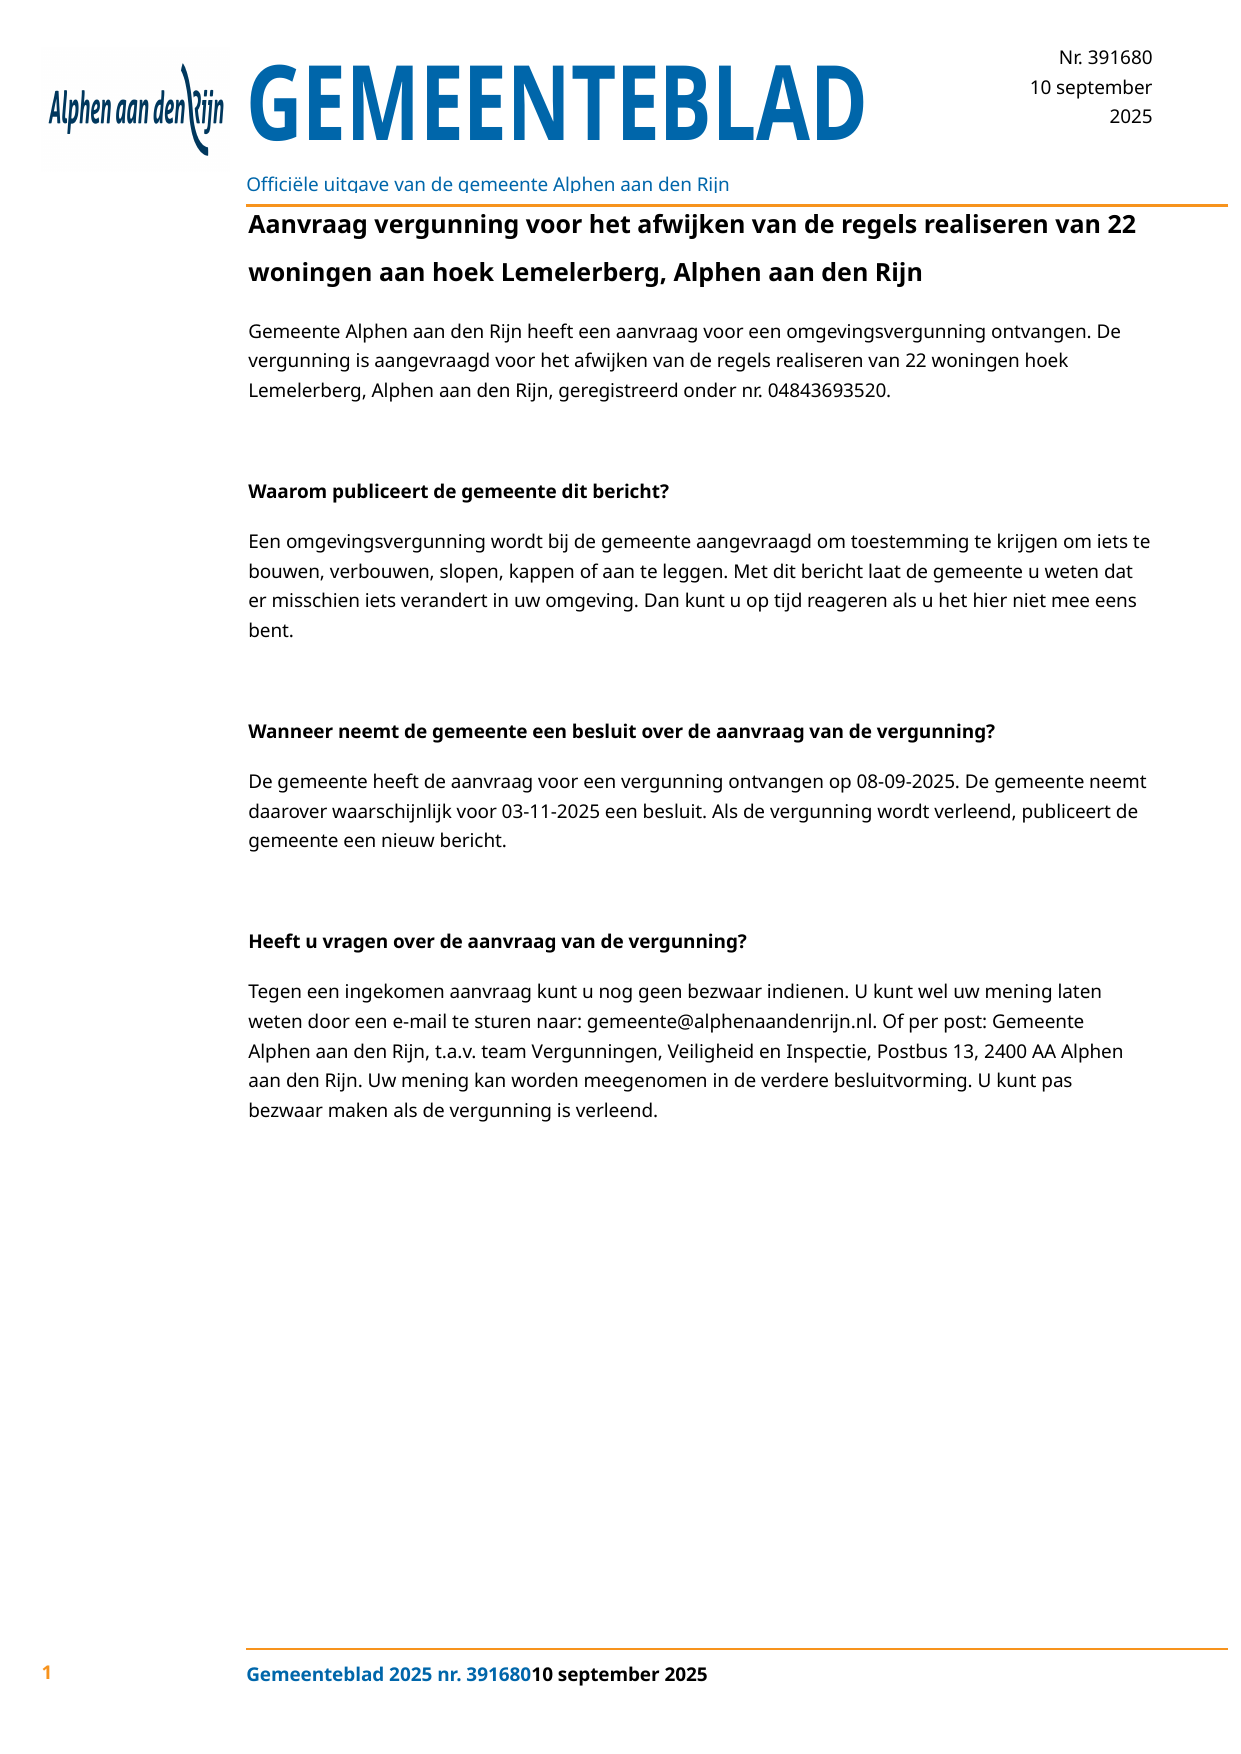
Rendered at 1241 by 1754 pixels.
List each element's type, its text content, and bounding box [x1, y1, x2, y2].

text Aanvraag vergunning voor het afwijken van de regels realiseren van 22 woningen aan hoek Lemelerberg, Alphen aan den Rijn [248, 207, 1152, 288]
text Een omgevingsvergunning wordt bij de gemeente aangevraagd om toestemming te krijgen om iets te bouwen, verbouwen, slopen, kappen of aan te leggen. Met dit bericht laat de gemeente u weten dat er misschien iets verandert in uw omgeving. Dan kunt u op tijd reageren als u het hier niet mee eens bent. [248, 528, 1152, 643]
text Gemeente Alphen aan den Rijn heeft een aanvraag voor een omgevingsvergunning ontvangen. De vergunning is aangevraagd voor het afwijken van de regels realiseren van 22 woningen hoek Lemelerberg, Alphen aan den Rijn, geregistreerd onder nr. 04843693520. [248, 318, 1152, 403]
text De gemeente heeft de aanvraag voor een vergunning ontvangen op 08-09-2025. De gemeente neemt daarover waarschijnlijk voor 03-11-2025 een besluit. Als de vergunning wordt verleend, publiceert de gemeente een nieuw bericht. [248, 768, 1152, 853]
text Tegen een ingekomen aanvraag kunt u nog geen bezwaar indienen. U kunt wel uw mening laten weten door een e-mail te sturen naar: gemeente@alphenaandenrijn.nl. Of per post: Gemeente Alphen aan den Rijn, t.a.v. team Vergunningen, Veiligheid en Inspectie, Postbus 13, 2400 AA Alphen aan den Rijn. Uw mening kan worden meegenomen in de verdere besluitvorming. U kunt pas bezwaar maken als de vergunning is verleend. [248, 979, 1152, 1123]
picture [41, 47, 231, 172]
text Waarom publiceert de gemeente dit bericht? [248, 478, 1152, 504]
text Wanneer neemt de gemeente een besluit over de aanvraag van de vergunning? [248, 718, 1152, 744]
text Heeft u vragen over de aanvraag van de vergunning? [248, 928, 1152, 954]
